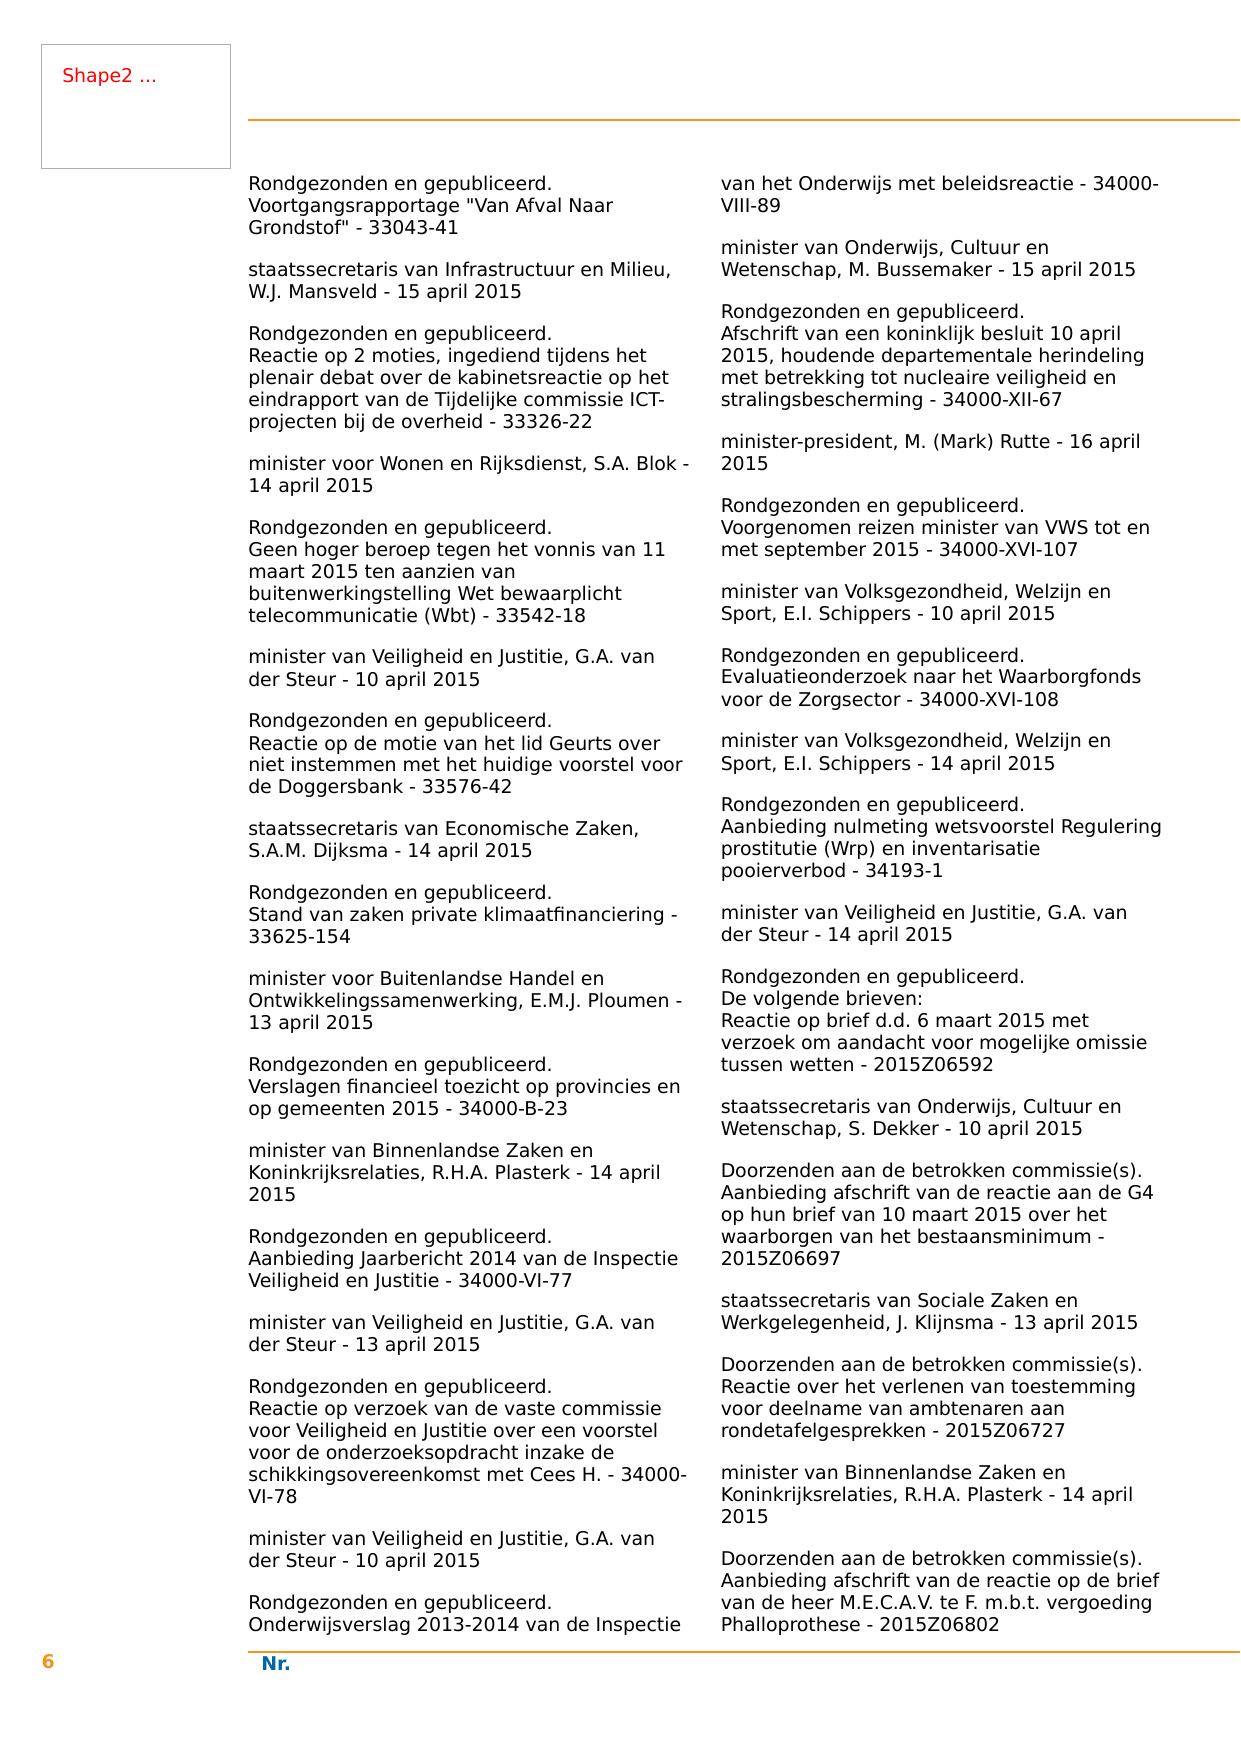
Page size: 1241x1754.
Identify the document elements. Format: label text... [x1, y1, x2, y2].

text Rondgezonden en gepubliceerd. [721, 794, 1163, 816]
text staatssecretaris van Sociale Zaken en Werkgelegenheid, J. Klijnsma - 13 april 2015 [721, 1290, 1163, 1334]
text minister voor Wonen en Rijksdienst, S.A. Blok - 14 april 2015 [248, 453, 691, 497]
text Rondgezonden en gepubliceerd. [248, 1592, 691, 1614]
text van het Onderwijs met beleidsreactie - 34000-VIII-89 [721, 173, 1163, 217]
text staatssecretaris van Onderwijs, Cultuur en Wetenschap, S. Dekker - 10 april 2015 [721, 1096, 1163, 1140]
text staatssecretaris van Economische Zaken, S.A.M. Dijksma - 14 april 2015 [248, 818, 691, 862]
text Reactie op verzoek van de vaste commissie voor Veiligheid en Justitie over een voorstel voor de onderzoeksopdracht inzake de schikkingsovereenkomst met Cees H. - 34000-VI-78 [248, 1398, 691, 1508]
text Rondgezonden en gepubliceerd. [248, 323, 691, 345]
text staatssecretaris van Infrastructuur en Milieu, W.J. Mansveld - 15 april 2015 [248, 259, 691, 303]
text Rondgezonden en gepubliceerd. [721, 494, 1163, 517]
text Aanbieding afschrift van de reactie aan de G4 op hun brief van 10 maart 2015 over het waarborgen van het bestaansminimum - 2015Z06697 [721, 1182, 1163, 1270]
text minister van Binnenlandse Zaken en Koninkrijksrelaties, R.H.A. Plasterk - 14 april 2015 [248, 1140, 691, 1206]
text minister van Binnenlandse Zaken en Koninkrijksrelaties, R.H.A. Plasterk - 14 april 2015 [721, 1462, 1163, 1528]
text Rondgezonden en gepubliceerd. [248, 173, 691, 195]
text Geen hoger beroep tegen het vonnis van 11 maart 2015 ten aanzien van buitenwerkingstelling Wet bewaarplicht telecommunicatie (Wbt) - 33542-18 [248, 538, 691, 626]
text Doorzenden aan de betrokken commissie(s). [721, 1548, 1163, 1570]
text Stand van zaken private klimaatfinanciering - 33625-154 [248, 904, 691, 948]
text Rondgezonden en gepubliceerd. [248, 1054, 691, 1076]
text Onderwijsverslag 2013-2014 van de Inspectie [248, 1614, 691, 1636]
text Reactie op brief d.d. 6 maart 2015 met verzoek om aandacht voor mogelijke omissie tussen wetten - 2015Z06592 [721, 1010, 1163, 1076]
text Aanbieding afschrift van de reactie op de brief van de heer M.E.C.A.V. te F. m.b.t. vergoeding Phalloprothese - 2015Z06802 [721, 1570, 1163, 1636]
text Reactie op 2 moties, ingediend tijdens het plenair debat over de kabinetsreactie op het eindrapport van de Tijdelijke commissie ICT-projecten bij de overheid - 33326-22 [248, 345, 691, 433]
text Voortgangsrapportage "Van Afval Naar Grondstof" - 33043-41 [248, 195, 691, 239]
text minister van Volksgezondheid, Welzijn en Sport, E.I. Schippers - 10 april 2015 [721, 581, 1163, 624]
text minister-president, M. (Mark) Rutte - 16 april 2015 [721, 431, 1163, 474]
text Verslagen financieel toezicht op provincies en op gemeenten 2015 - 34000-B-23 [248, 1076, 691, 1120]
text minister van Onderwijs, Cultuur en Wetenschap, M. Bussemaker - 15 april 2015 [721, 237, 1163, 281]
text minister van Veiligheid en Justitie, G.A. van der Steur - 10 april 2015 [248, 1528, 691, 1572]
text Evaluatieonderzoek naar het Waarborgfonds voor de Zorgsector - 34000-XVI-108 [721, 666, 1163, 710]
text Rondgezonden en gepubliceerd. [248, 1226, 691, 1248]
text Rondgezonden en gepubliceerd. [248, 1376, 691, 1398]
text Rondgezonden en gepubliceerd. [248, 882, 691, 904]
text Reactie op de motie van het lid Geurts over niet instemmen met het huidige voorstel voor de Doggersbank - 33576-42 [248, 732, 691, 798]
text minister voor Buitenlandse Handel en Ontwikkelingssamenwerking, E.M.J. Ploumen - 13 april 2015 [248, 968, 691, 1034]
text Doorzenden aan de betrokken commissie(s). [721, 1160, 1163, 1182]
text minister van Veiligheid en Justitie, G.A. van der Steur - 14 april 2015 [721, 902, 1163, 946]
text Afschrift van een koninklijk besluit 10 april 2015, houdende departementale herindeling met betrekking tot nucleaire veiligheid en stralingsbescherming - 34000-XII-67 [721, 323, 1163, 411]
text Rondgezonden en gepubliceerd. [248, 517, 691, 538]
text De volgende brieven: [721, 988, 1163, 1010]
text minister van Veiligheid en Justitie, G.A. van der Steur - 13 april 2015 [248, 1312, 691, 1356]
text Aanbieding Jaarbericht 2014 van de Inspectie Veiligheid en Justitie - 34000-VI-77 [248, 1248, 691, 1292]
text Rondgezonden en gepubliceerd. [721, 644, 1163, 666]
text Voorgenomen reizen minister van VWS tot en met september 2015 - 34000-XVI-107 [721, 517, 1163, 561]
text Rondgezonden en gepubliceerd. [721, 301, 1163, 323]
text Doorzenden aan de betrokken commissie(s). [721, 1354, 1163, 1376]
text Rondgezonden en gepubliceerd. [248, 710, 691, 732]
text Aanbieding nulmeting wetsvoorstel Regulering prostitutie (Wrp) en inventarisatie pooierverbod - 34193-1 [721, 816, 1163, 882]
text Rondgezonden en gepubliceerd. [721, 966, 1163, 988]
text minister van Volksgezondheid, Welzijn en Sport, E.I. Schippers - 14 april 2015 [721, 730, 1163, 774]
text minister van Veiligheid en Justitie, G.A. van der Steur - 10 april 2015 [248, 646, 691, 690]
text Reactie over het verlenen van toestemming voor deelname van ambtenaren aan rondetafelgesprekken - 2015Z06727 [721, 1376, 1163, 1442]
